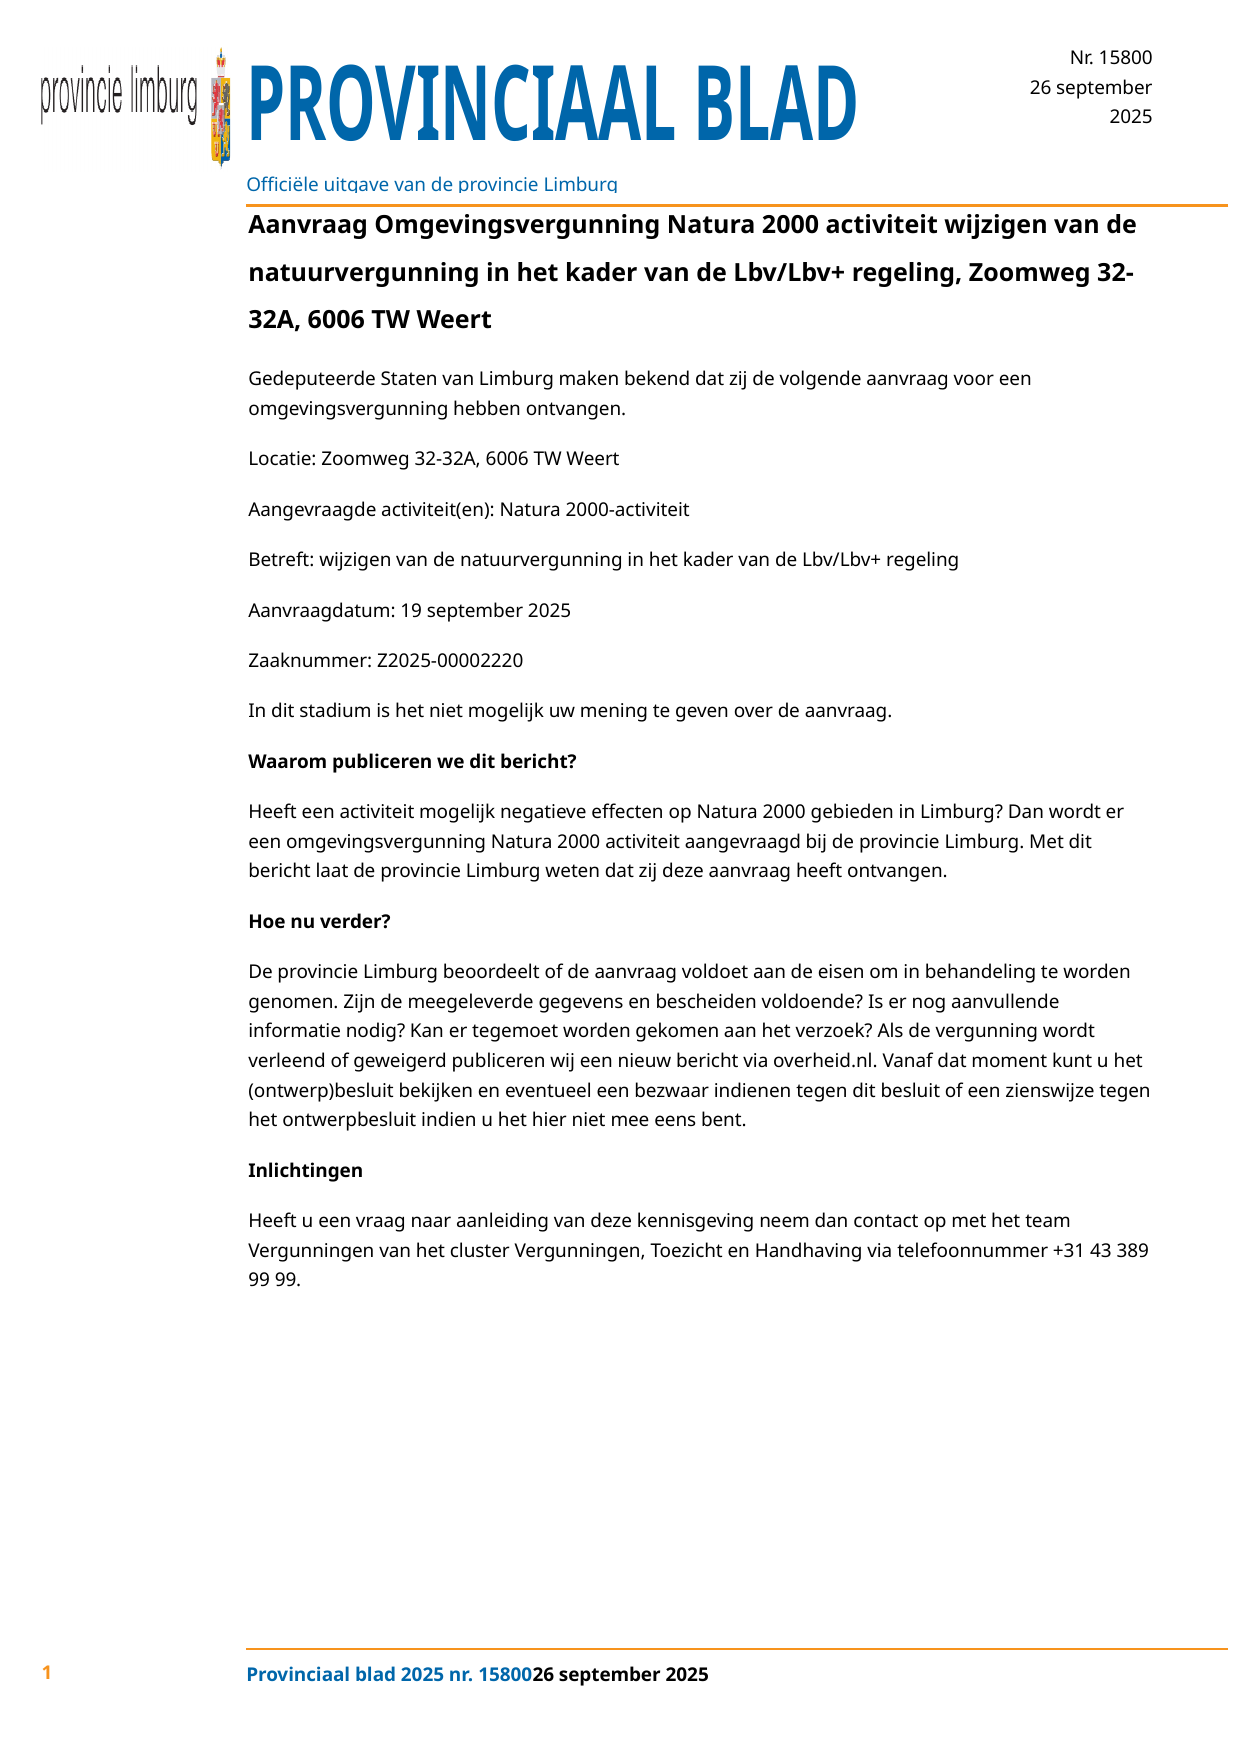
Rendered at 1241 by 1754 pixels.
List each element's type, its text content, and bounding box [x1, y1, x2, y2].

text Betreft: wijzigen van de natuurvergunning in het kader van de Lbv/Lbv+ regeling [248, 546, 1152, 572]
text Heeft een activiteit mogelijk negatieve effecten op Natura 2000 gebieden in Limburg? Dan wordt er een omgevingsvergunning Natura 2000 activiteit aangevraagd bij de provincie Limburg. Met dit bericht laat de provincie Limburg weten dat zij deze aanvraag heeft ontvangen. [248, 798, 1152, 883]
text Heeft u een vraag naar aanleiding van deze kennisgeving neem dan contact op met het team Vergunningen van het cluster Vergunningen, Toezicht en Handhaving via telefoonnummer +31 43 389 99 99. [248, 1207, 1152, 1292]
text Aangevraagde activiteit(en): Natura 2000-activiteit [248, 496, 1152, 522]
text Zaaknummer: Z2025-00002220 [248, 647, 1152, 673]
text Locatie: Zoomweg 32-32A, 6006 TW Weert [248, 446, 1152, 471]
picture [41, 47, 231, 172]
text Inlichtingen [248, 1157, 1152, 1182]
text Aanvraagdatum: 19 september 2025 [248, 597, 1152, 622]
text In dit stadium is het niet mogelijk uw mening te geven over de aanvraag. [248, 698, 1152, 723]
text Aanvraag Omgevingsvergunning Natura 2000 activiteit wijzigen van de natuurvergunning in het kader van de Lbv/Lbv+ regeling, Zoomweg 32-32A, 6006 TW Weert [248, 207, 1152, 336]
text Gedeputeerde Staten van Limburg maken bekend dat zij de volgende aanvraag voor een omgevingsvergunning hebben ontvangen. [248, 366, 1152, 421]
text De provincie Limburg beoordeelt of de aanvraag voldoet aan de eisen om in behandeling te worden genomen. Zijn de meegeleverde gegevens en bescheiden voldoende? Is er nog aanvullende informatie nodig? Kan er tegemoet worden gekomen aan het verzoek? Als de vergunning wordt verleend of geweigerd publiceren wij een nieuw bericht via overheid.nl. Vanaf dat moment kunt u het (ontwerp)besluit bekijken en eventueel een bezwaar indienen tegen dit besluit of een zienswijze tegen het ontwerpbesluit indien u het hier niet mee eens bent. [248, 958, 1152, 1132]
text Hoe nu verder? [248, 908, 1152, 934]
text Waarom publiceren we dit bericht? [248, 748, 1152, 774]
